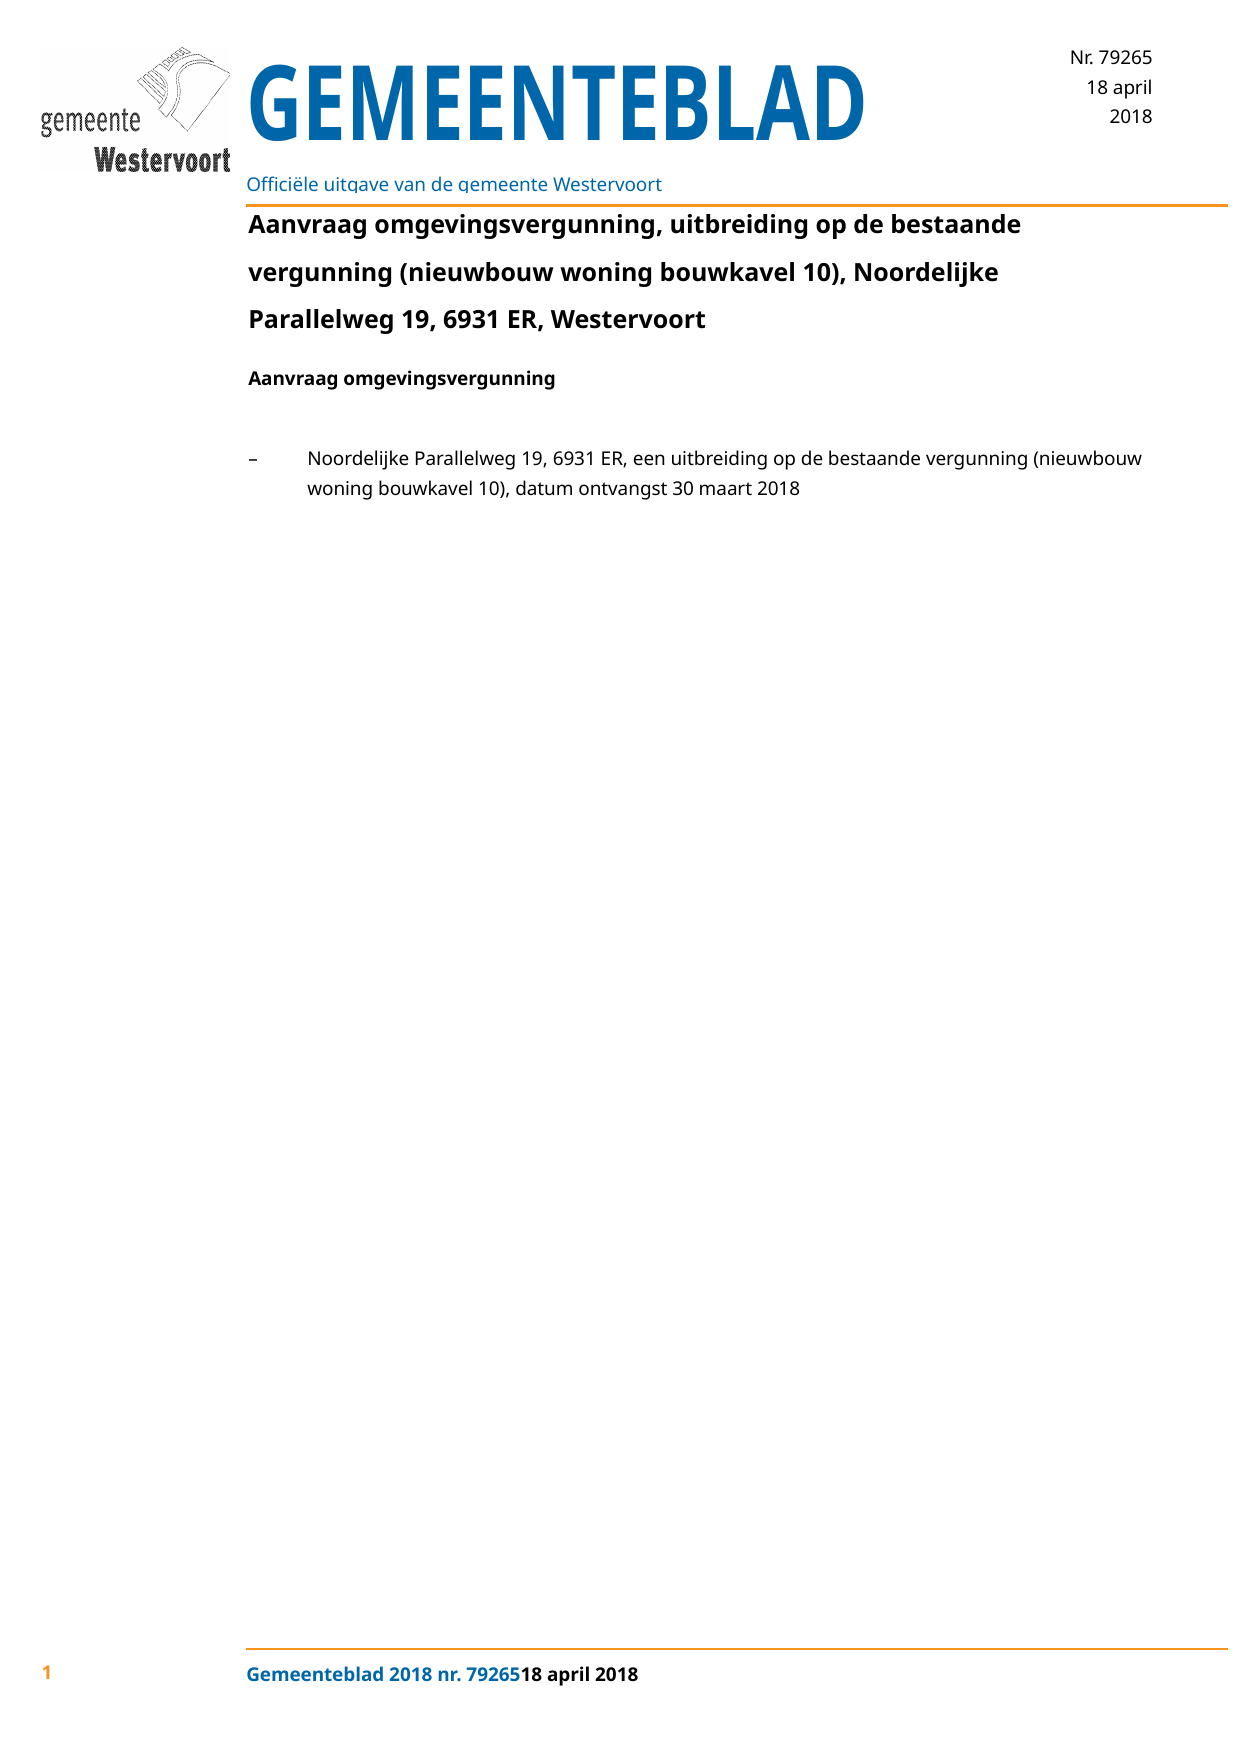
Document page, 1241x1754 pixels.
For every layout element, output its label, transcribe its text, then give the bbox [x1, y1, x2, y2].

text Aanvraag omgevingsvergunning, uitbreiding op de bestaande vergunning (nieuwbouw woning bouwkavel 10), Noordelijke Parallelweg 19, 6931 ER, Westervoort [248, 207, 1152, 336]
picture [41, 47, 231, 172]
list Noordelijke Parallelweg 19, 6931 ER, een uitbreiding op de bestaande vergunning (nieuwbouw woning bouwkavel 10), datum ontvangst 30 maart 2018 [248, 446, 1152, 501]
text Aanvraag omgevingsvergunning [248, 366, 1152, 391]
